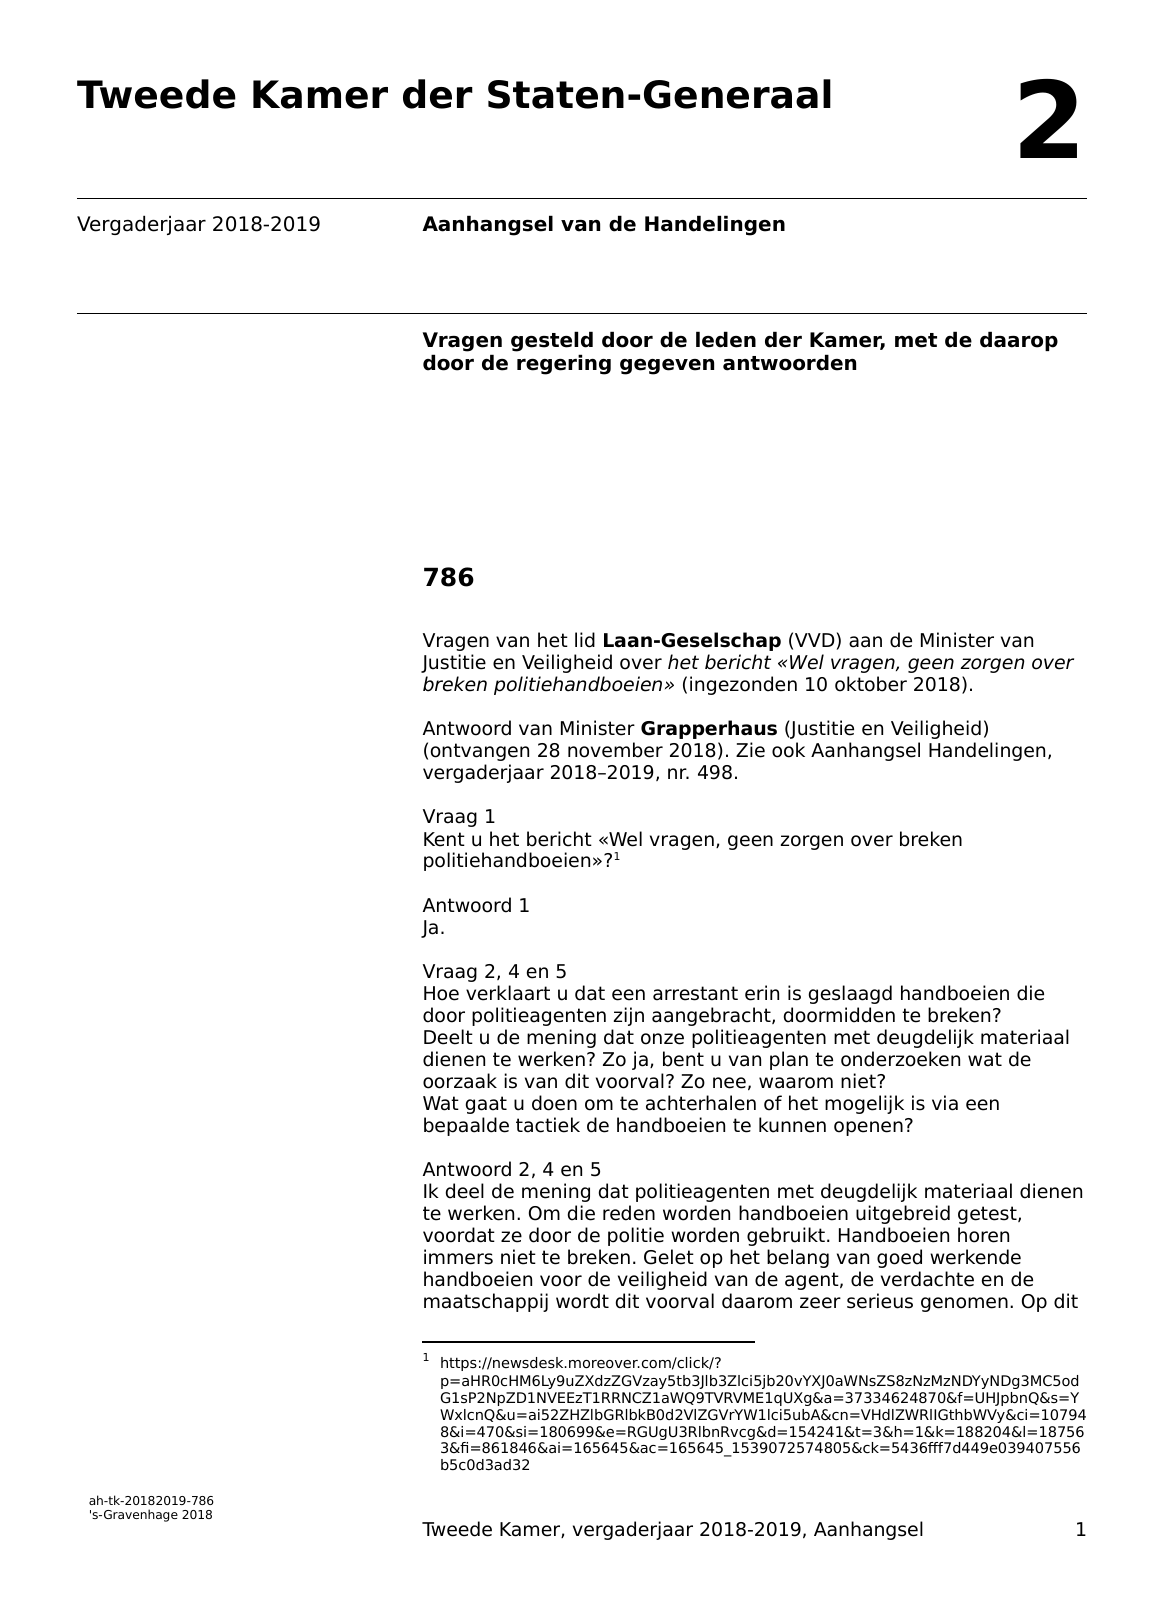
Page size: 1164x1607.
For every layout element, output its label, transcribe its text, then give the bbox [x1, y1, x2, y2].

text Ik deel de mening dat politieagenten met deugdelijk materiaal dienen te werken. Om die reden worden handboeien uitgebreid getest, voordat ze door de politie worden gebruikt. Handboeien horen immers niet te breken. Gelet op het belang van goed werkende handboeien voor de veiligheid van de agent, de verdachte en de maatschappij wordt dit voorval daarom zeer serieus genomen. Op dit [422, 1181, 1087, 1313]
text Vraag 2, 4 en 5 [422, 961, 1087, 983]
text Antwoord van Minister Grapperhaus (Justitie en Veiligheid) (ontvangen 28 november 2018). Zie ook Aanhangsel Handelingen, vergaderjaar 2018–2019, nr. 498. [422, 718, 1087, 784]
text 786 [422, 563, 1087, 592]
text ah-tk-20182019-786 [88, 1494, 323, 1508]
table_cell Aanhangsel van de Handelingen [422, 199, 1087, 313]
table_cell Vragen gesteld door de leden der Kamer, met de daarop door de regering gegeven antwoorden [422, 314, 1087, 375]
text Wat gaat u doen om te achterhalen of het mogelijk is via een bepaalde tactiek de handboeien te kunnen openen? [422, 1093, 1087, 1137]
text Vragen van het lid Laan-Geselschap (VVD) aan de Minister van Justitie en Veiligheid over het bericht «Wel vragen, geen zorgen over breken politiehandboeien» (ingezonden 10 oktober 2018). [422, 630, 1087, 696]
text Ja. [422, 917, 1087, 938]
table_cell [77, 314, 422, 375]
text 's-Gravenhage 2018 [88, 1508, 323, 1522]
table_cell Vergaderjaar 2018-2019 [77, 199, 422, 313]
text Antwoord 1 [422, 894, 1087, 917]
text Vraag 1 [422, 806, 1087, 828]
text https://newsdesk.moreover.com/click/?p=aHR0cHM6Ly9uZXdzZGVzay5tb3Jlb3Zlci5jb20vYXJ0aWNsZS8zNzMzNDYyNDg3MC5odG1sP2NpZD1NVEEzT1RRNCZ1aWQ9TVRVME1qUXg&a=37334624870&f=UHJpbnQ&s=YWxlcnQ&u=ai52ZHZlbGRlbkB0d2VlZGVrYW1lci5ubA&cn=VHdlZWRlIGthbWVy&ci=107948&i=470&si=180699&e=RGUgU3RlbnRvcg&d=154241&t=3&h=1&k=188204&l=187563&fi=861846&ai=165645&ac=165645_1539072574805&ck=5436fff7d449e039407556b5c0d3ad32 [422, 1351, 1087, 1474]
table_header Tweede Kamer der Staten-Generaal [77, 59, 886, 198]
text Antwoord 2, 4 en 5 [422, 1159, 1087, 1181]
text Kent u het bericht «Wel vragen, geen zorgen over breken politiehandboeien»? [422, 828, 1087, 872]
text Deelt u de mening dat onze politieagenten met deugdelijk materiaal dienen te werken? Zo ja, bent u van plan te onderzoeken wat de oorzaak is van dit voorval? Zo nee, waarom niet? [422, 1027, 1087, 1093]
text Hoe verklaart u dat een arrestant erin is geslaagd handboeien die door politieagenten zijn aangebracht, doormidden te breken? [422, 983, 1087, 1027]
table_header 2 [886, 59, 1087, 198]
